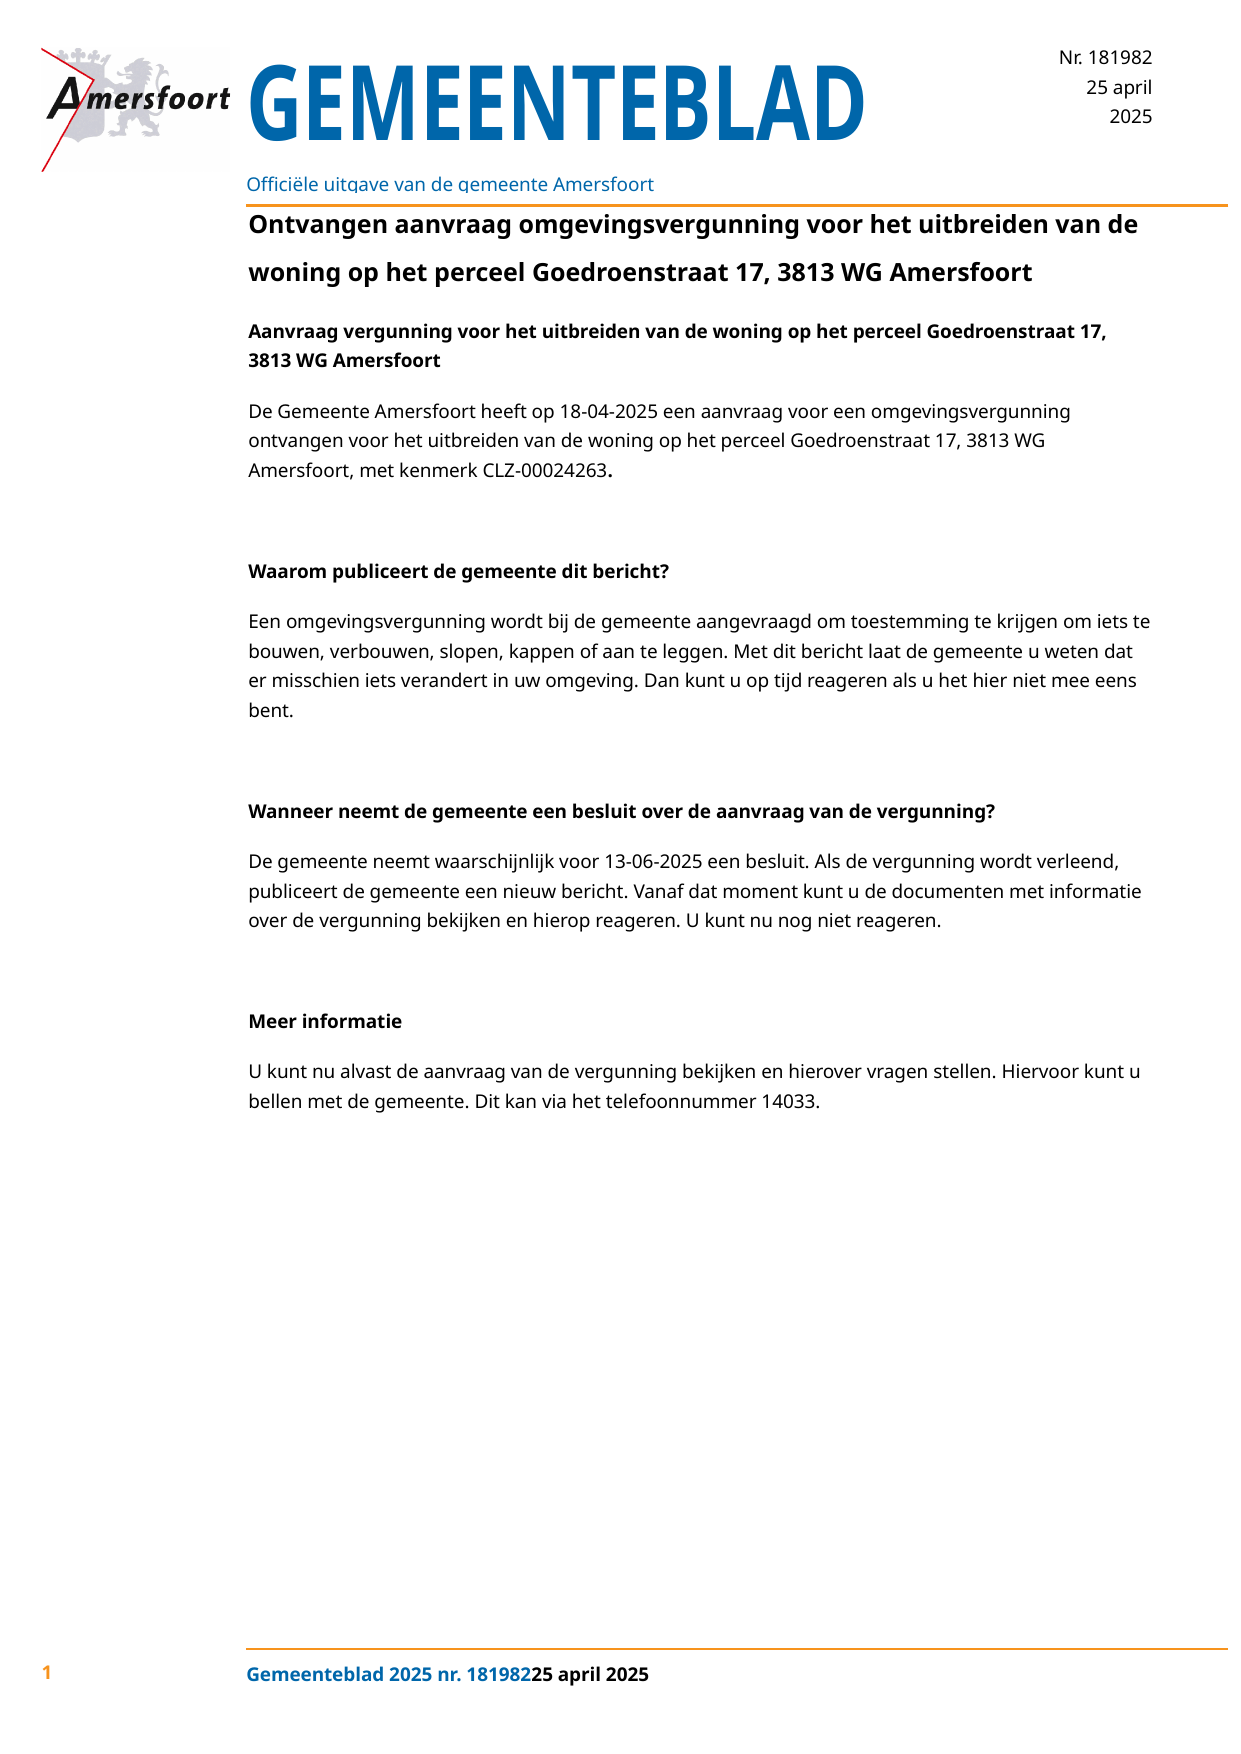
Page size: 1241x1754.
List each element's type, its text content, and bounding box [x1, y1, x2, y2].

text De Gemeente Amersfoort heeft op 18-04-2025 een aanvraag voor een omgevingsvergunning ontvangen voor het uitbreiden van de woning op het perceel Goedroenstraat 17, 3813 WG Amersfoort, met kenmerk CLZ-00024263. [248, 398, 1152, 483]
text De gemeente neemt waarschijnlijk voor 13-06-2025 een besluit. Als de vergunning wordt verleend, publiceert de gemeente een nieuw bericht. Vanaf dat moment kunt u de documenten met informatie over de vergunning bekijken en hierop reageren. U kunt nu nog niet reageren. [248, 848, 1152, 933]
text Aanvraag vergunning voor het uitbreiden van de woning op het perceel Goedroenstraat 17, 3813 WG Amersfoort [248, 318, 1152, 373]
text Waarom publiceert de gemeente dit bericht? [248, 558, 1152, 584]
picture [41, 47, 231, 172]
text Wanneer neemt de gemeente een besluit over de aanvraag van de vergunning? [248, 798, 1152, 824]
text U kunt nu alvast de aanvraag van de vergunning bekijken en hierover vragen stellen. Hiervoor kunt u bellen met de gemeente. Dit kan via het telefoonnummer 14033. [248, 1059, 1152, 1114]
text Ontvangen aanvraag omgevingsvergunning voor het uitbreiden van de woning op het perceel Goedroenstraat 17, 3813 WG Amersfoort [248, 207, 1152, 288]
text Meer informatie [248, 1008, 1152, 1034]
text Een omgevingsvergunning wordt bij de gemeente aangevraagd om toestemming te krijgen om iets te bouwen, verbouwen, slopen, kappen of aan te leggen. Met dit bericht laat de gemeente u weten dat er misschien iets verandert in uw omgeving. Dan kunt u op tijd reageren als u het hier niet mee eens bent. [248, 608, 1152, 723]
